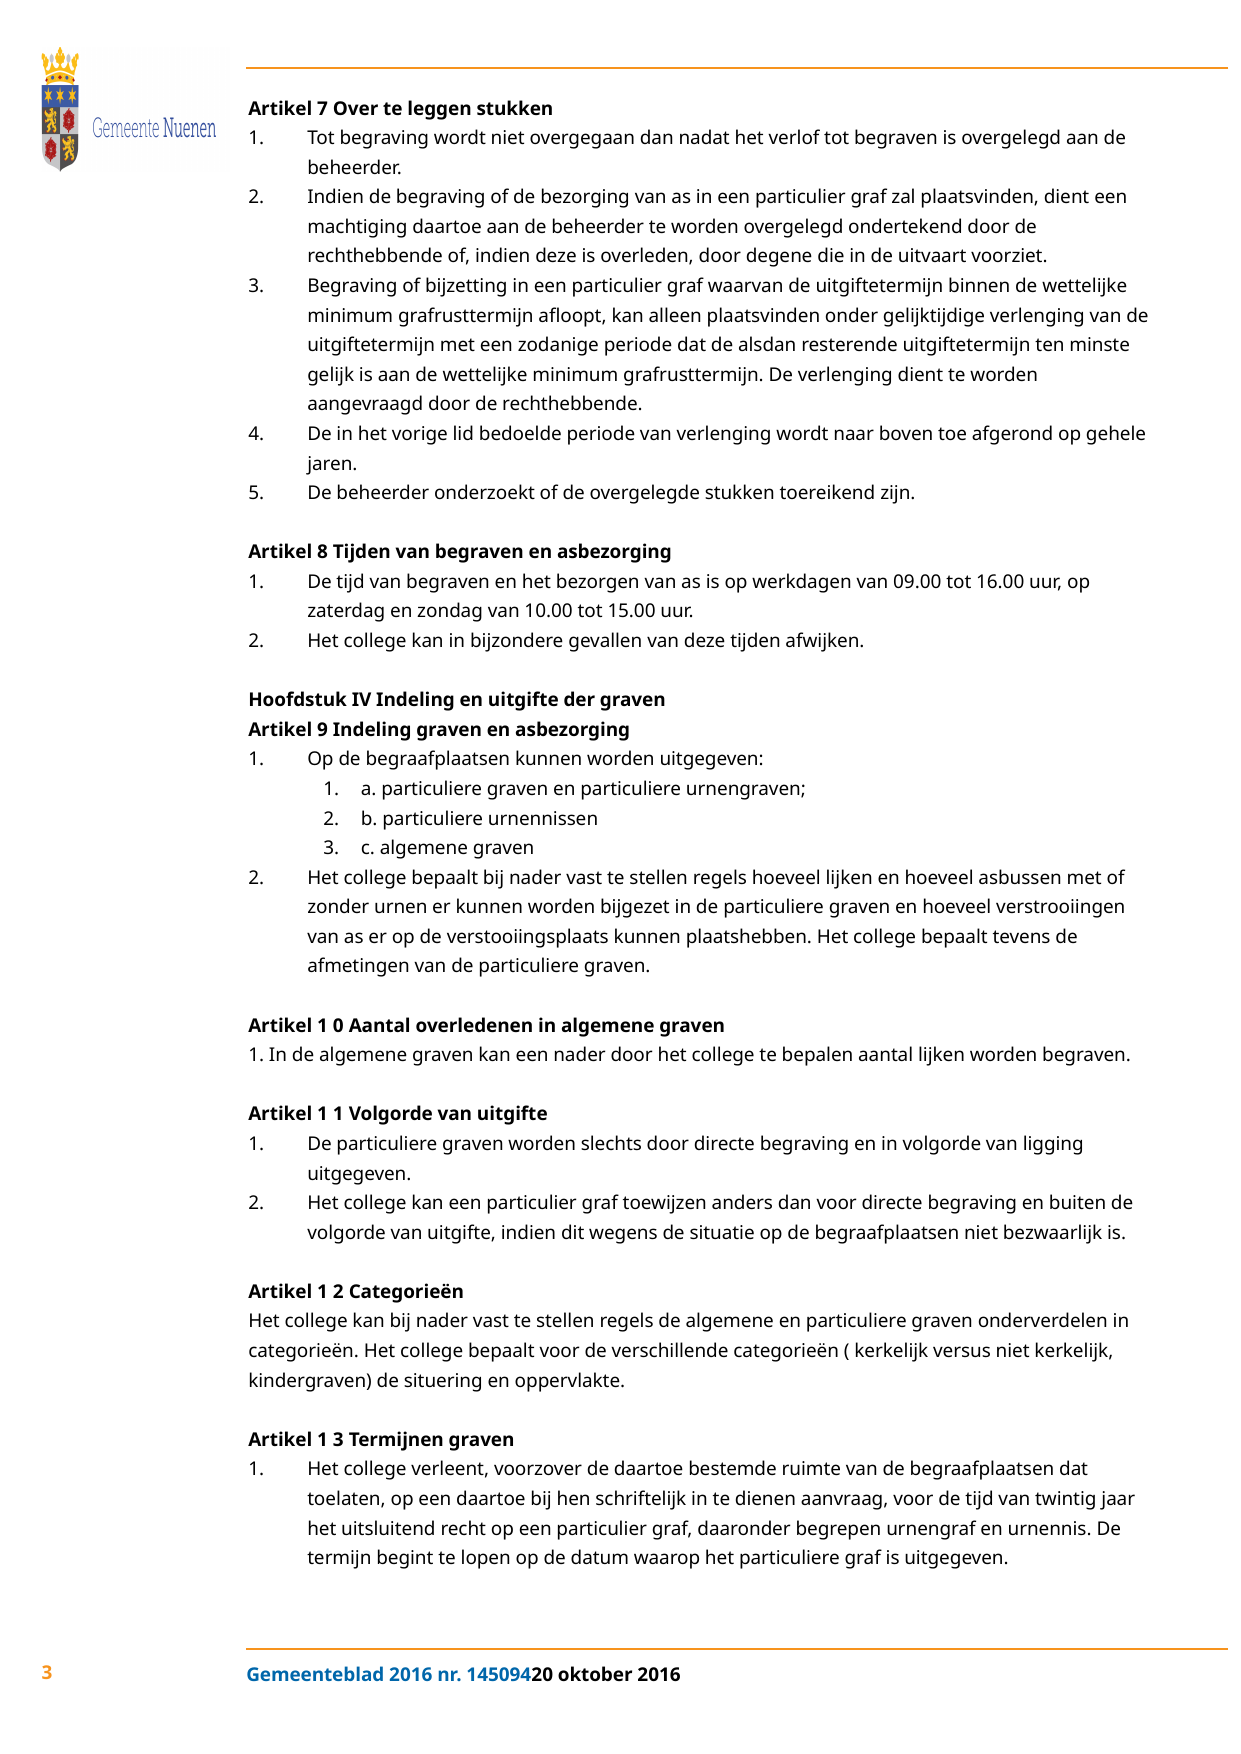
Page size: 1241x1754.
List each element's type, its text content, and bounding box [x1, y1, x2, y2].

list Het college verleent, voorzover de daartoe bestemde ruimte van de begraafplaatsen dat toelaten, op een daartoe bij hen schriftelijk in te dienen aanvraag, voor de tijd van twintig jaar het uitsluitend recht op een particulier graf, daaronder begrepen urnengraf en urnennis. De termijn begint te lopen op de datum waarop het particuliere graf is uitgegeven. [248, 1456, 1152, 1570]
text Hoofdstuk IV Indeling en uitgifte der graven [248, 686, 1152, 712]
list Indien de begraving of de bezorging van as in een particulier graf zal plaatsvinden, dient een machtiging daartoe aan de beheerder te worden overgelegd ondertekend door de rechthebbende of, indien deze is overleden, door degene die in de uitvaart voorziet. [248, 183, 1152, 268]
list Tot begraving wordt niet overgegaan dan nadat het verlof tot begraven is overgelegd aan de beheerder. [248, 124, 1152, 180]
text Artikel 1 0 Aantal overledenen in algemene graven [248, 1012, 1152, 1038]
list Begraving of bijzetting in een particulier graf waarvan de uitgiftetermijn binnen de wettelijke minimum grafrusttermijn afloopt, kan alleen plaatsvinden onder gelijktijdige verlenging van de uitgiftetermijn met een zodanige periode dat de alsdan resterende uitgiftetermijn ten minste gelijk is aan de wettelijke minimum grafrusttermijn. De verlenging dient te worden aangevraagd door de rechthebbende. [248, 272, 1152, 416]
list b. particuliere urnennissen [323, 805, 1152, 831]
list c. algemene graven [323, 834, 1152, 860]
picture [41, 47, 231, 172]
text Artikel 1 2 Categorieën [248, 1278, 1152, 1304]
list De beheerder onderzoekt of de overgelegde stukken toereikend zijn. [248, 479, 1152, 505]
list a. particuliere graven en particuliere urnengraven; [323, 775, 1152, 801]
text Het college kan bij nader vast te stellen regels de algemene en particuliere graven onderverdelen in categorieën. Het college bepaalt voor de verschillende categorieën ( kerkelijk versus niet kerkelijk, kindergraven) de situering en oppervlakte. [248, 1308, 1152, 1393]
list Op de begraafplaatsen kunnen worden uitgegeven: [248, 746, 1152, 771]
list De particuliere graven worden slechts door directe begraving en in volgorde van ligging uitgegeven. [248, 1130, 1152, 1186]
text Artikel 8 Tijden van begraven en asbezorging [248, 538, 1152, 564]
list Het college kan in bijzondere gevallen van deze tijden afwijken. [248, 627, 1152, 653]
text Artikel 7 Over te leggen stukken [248, 95, 1152, 121]
list De in het vorige lid bedoelde periode van verlenging wordt naar boven toe afgerond op gehele jaren. [248, 420, 1152, 476]
list De tijd van begraven en het bezorgen van as is op werkdagen van 09.00 tot 16.00 uur, op zaterdag en zondag van 10.00 tot 15.00 uur. [248, 568, 1152, 623]
list Het college kan een particulier graf toewijzen anders dan voor directe begraving en buiten de volgorde van uitgifte, indien dit wegens de situatie op de begraafplaatsen niet bezwaarlijk is. [248, 1189, 1152, 1245]
list Het college bepaalt bij nader vast te stellen regels hoeveel lijken en hoeveel asbussen met of zonder urnen er kunnen worden bijgezet in de particuliere graven en hoeveel verstrooiingen van as er op de verstooiingsplaats kunnen plaatshebben. Het college bepaalt tevens de afmetingen van de particuliere graven. [248, 864, 1152, 978]
text Artikel 9 Indeling graven en asbezorging [248, 716, 1152, 742]
text 1. In de algemene graven kan een nader door het college te bepalen aantal lijken worden begraven. [248, 1041, 1152, 1067]
text Artikel 1 3 Termijnen graven [248, 1426, 1152, 1452]
text Artikel 1 1 Volgorde van uitgifte [248, 1101, 1152, 1126]
